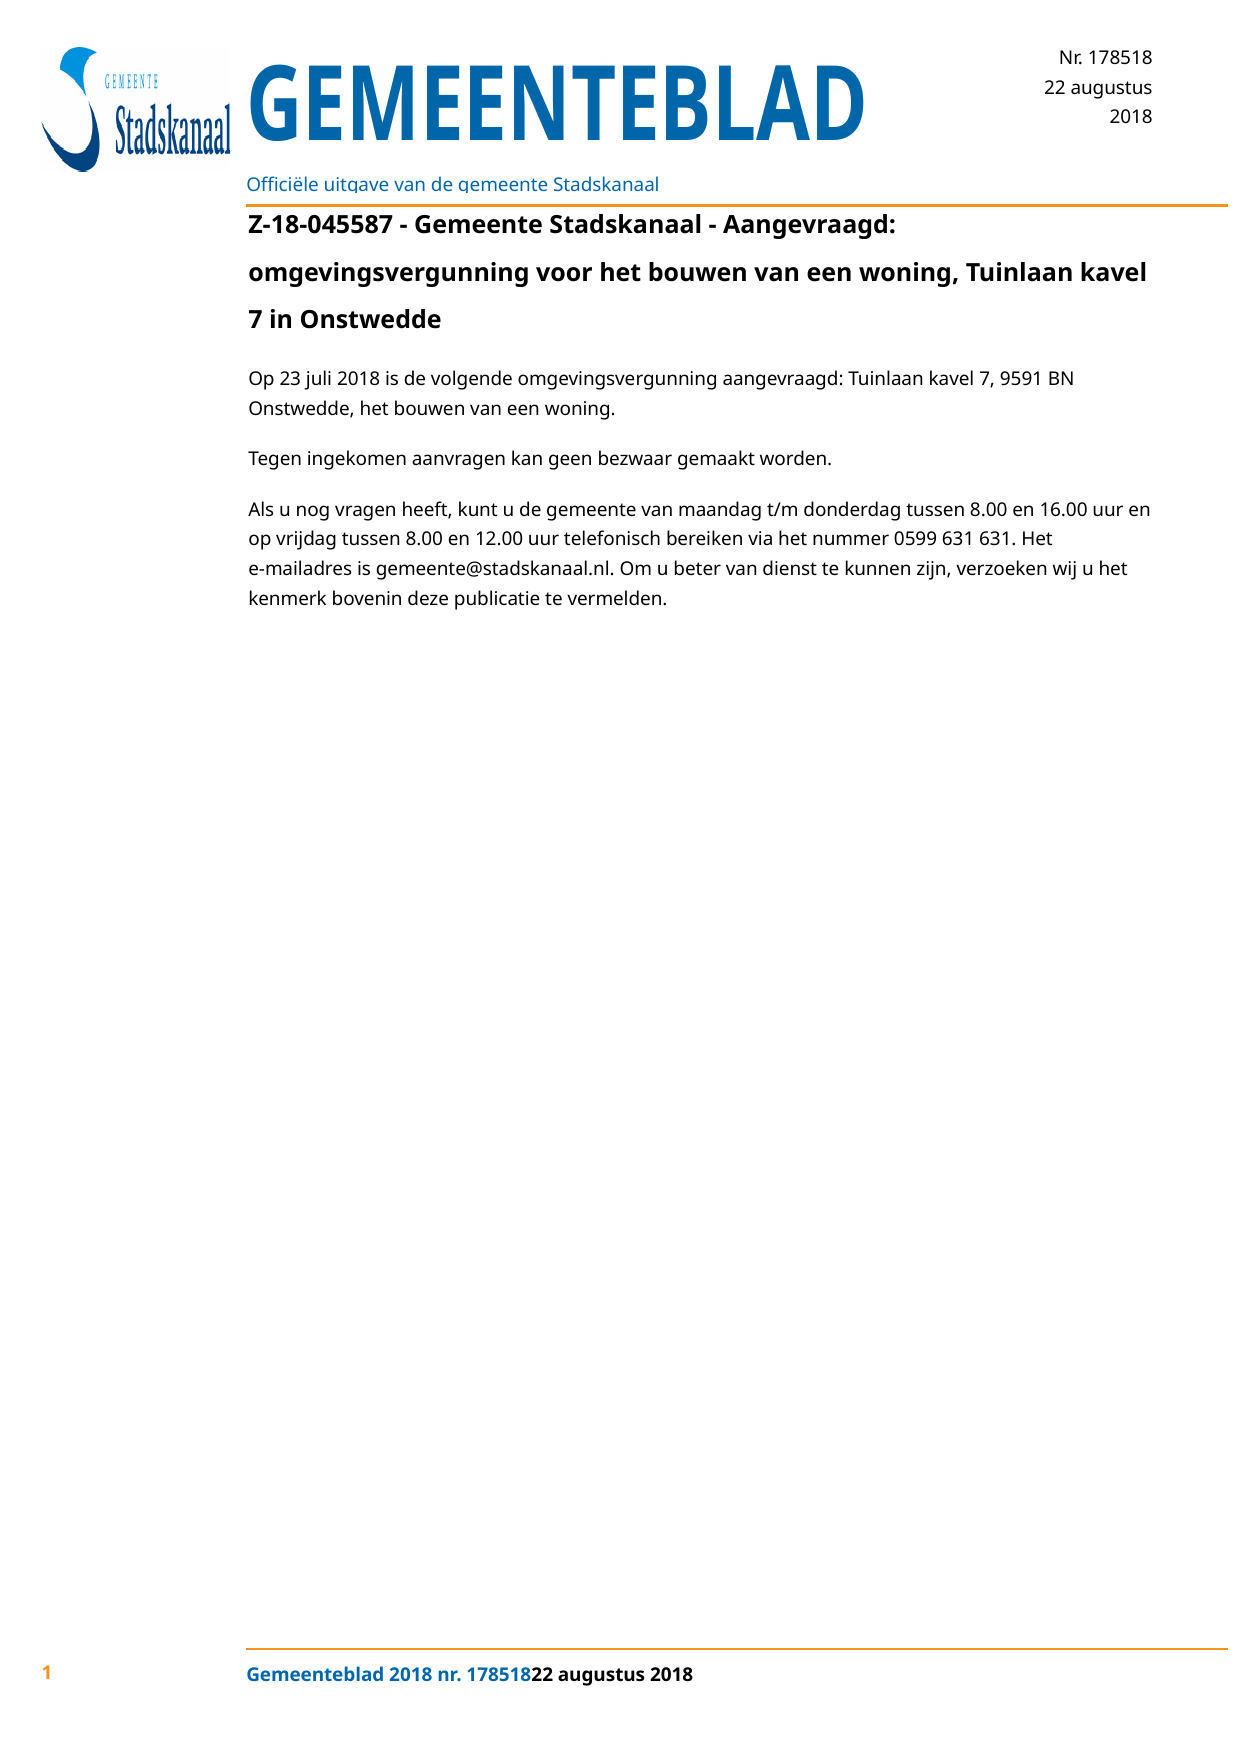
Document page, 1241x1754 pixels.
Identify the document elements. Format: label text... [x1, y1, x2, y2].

text Tegen ingekomen aanvragen kan geen bezwaar gemaakt worden. [248, 446, 1152, 471]
text Als u nog vragen heeft, kunt u de gemeente van maandag t/m donderdag tussen 8.00 en 16.00 uur en op vrijdag tussen 8.00 en 12.00 uur telefonisch bereiken via het nummer 0599 631 631. Het e‑mailadres is gemeente@stadskanaal.nl. Om u beter van dienst te kunnen zijn, verzoeken wij u het kenmerk bovenin deze publicatie te vermelden. [248, 496, 1152, 610]
picture [41, 47, 231, 172]
text Op 23 juli 2018 is de volgende omgevingsvergunning aangevraagd: Tuinlaan kavel 7, 9591 BN Onstwedde, het bouwen van een woning. [248, 366, 1152, 421]
text Z-18-045587 - Gemeente Stadskanaal - Aangevraagd: omgevingsvergunning voor het bouwen van een woning, Tuinlaan kavel 7 in Onstwedde [248, 207, 1152, 336]
